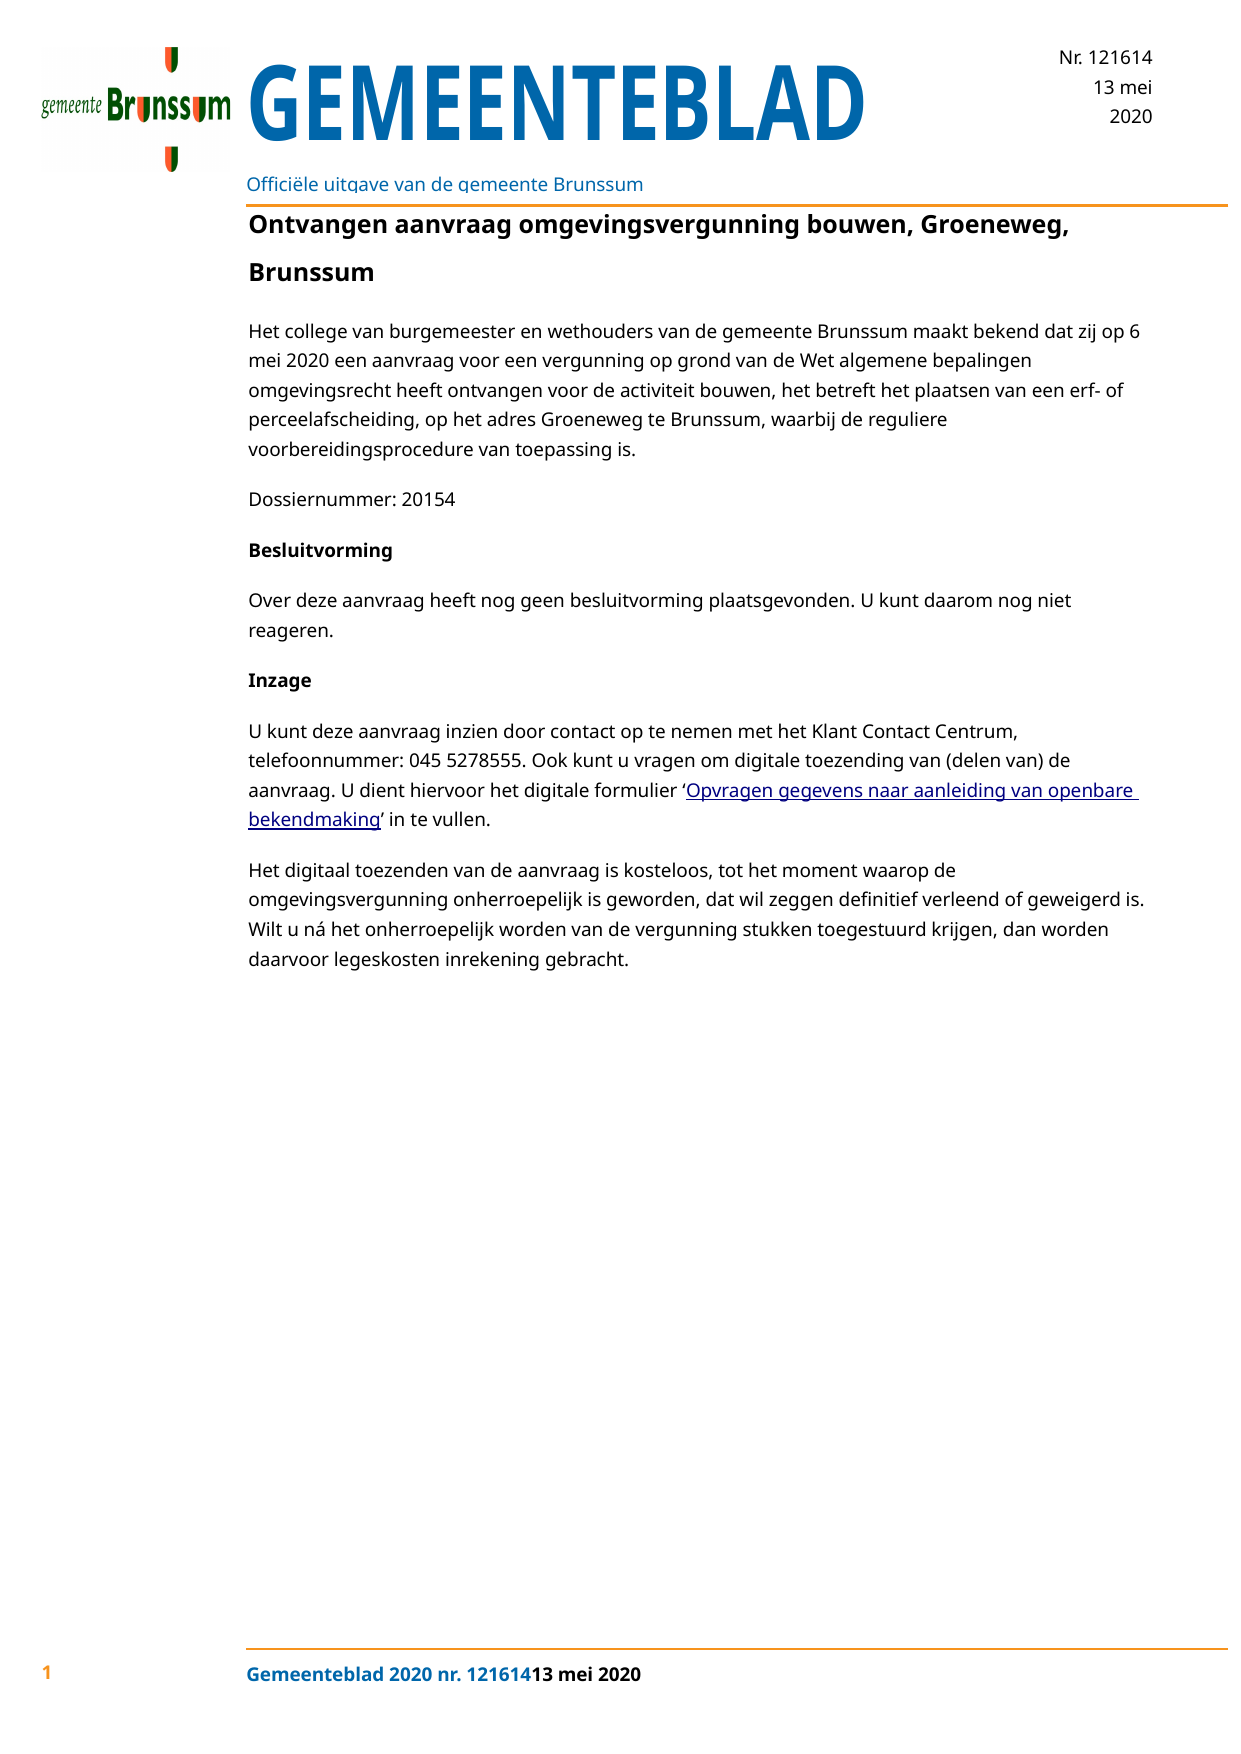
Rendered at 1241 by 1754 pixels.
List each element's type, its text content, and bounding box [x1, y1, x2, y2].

text Inzage [248, 667, 1152, 693]
picture [41, 47, 231, 172]
text Besluitvorming [248, 537, 1152, 563]
text Over deze aanvraag heeft nog geen besluitvorming plaatsgevonden. U kunt daarom nog niet reageren. [248, 587, 1152, 643]
text Ontvangen aanvraag omgevingsvergunning bouwen, Groeneweg, Brunssum [248, 207, 1152, 288]
text Het digitaal toezenden van de aanvraag is kosteloos, tot het moment waarop de omgevingsvergunning onherroepelijk is geworden, dat wil zeggen definitief verleend of geweigerd is. Wilt u ná het onherroepelijk worden van de vergunning stukken toegestuurd krijgen, dan worden daarvoor legeskosten inrekening gebracht. [248, 857, 1152, 972]
text Dossiernummer: 20154 [248, 487, 1152, 512]
text U kunt deze aanvraag inzien door contact op te nemen met het Klant Contact Centrum, telefoonnummer: 045 5278555. Ook kunt u vragen om digitale toezending van (delen van) de aanvraag. U dient hiervoor het digitale formulier ‘Opvragen gegevens naar aanleiding van openbare bekendmaking’ in te vullen. [248, 718, 1152, 832]
text Het college van burgemeester en wethouders van de gemeente Brunssum maakt bekend dat zij op 6 mei 2020 een aanvraag voor een vergunning op grond van de Wet algemene bepalingen omgevingsrecht heeft ontvangen voor de activiteit bouwen, het betreft het plaatsen van een erf- of perceelafscheiding, op het adres Groeneweg te Brunssum, waarbij de reguliere voorbereidingsprocedure van toepassing is. [248, 318, 1152, 462]
